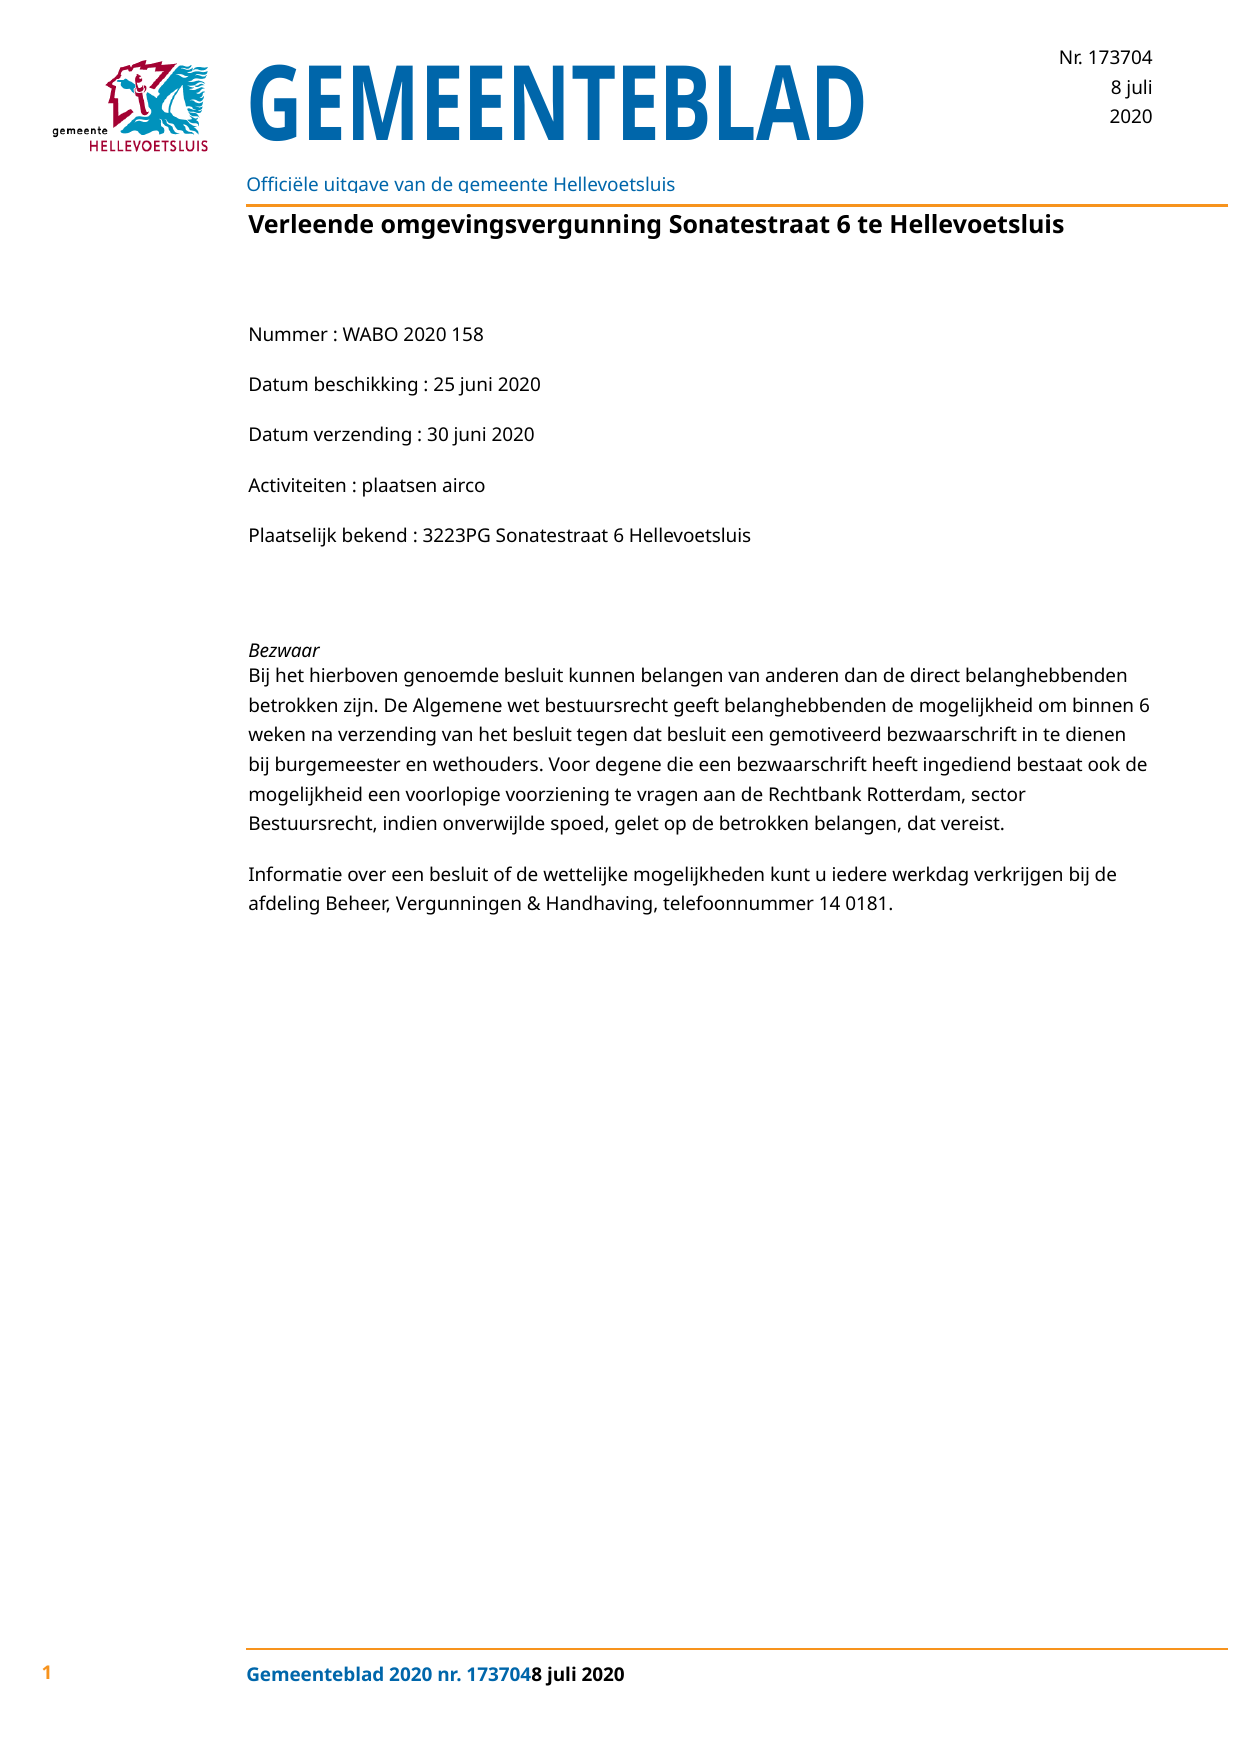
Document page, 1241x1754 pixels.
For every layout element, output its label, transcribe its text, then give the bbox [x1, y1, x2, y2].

text Informatie over een besluit of de wettelijke mogelijkheden kunt u iedere werkdag verkrijgen bij de afdeling Beheer, Vergunningen & Handhaving, telefoonnummer 14 0181. [248, 861, 1152, 916]
text Plaatselijk bekend : 3223PG Sonatestraat 6 Hellevoetsluis [248, 522, 1152, 548]
picture [41, 47, 231, 172]
text Datum beschikking : 25 juni 2020 [248, 371, 1152, 397]
text Datum verzending : 30 juni 2020 [248, 422, 1152, 447]
text Nummer : WABO 2020 158 [248, 321, 1152, 346]
text Verleende omgevingsvergunning Sonatestraat 6 te Hellevoetsluis [248, 207, 1152, 241]
text Bezwaar [248, 637, 1152, 662]
text Bij het hierboven genoemde besluit kunnen belangen van anderen dan de direct belanghebbenden betrokken zijn. De Algemene wet bestuursrecht geeft belanghebbenden de mogelijkheid om binnen 6 weken na verzending van het besluit tegen dat besluit een gemotiveerd bezwaarschrift in te dienen bij burgemeester en wethouders. Voor degene die een bezwaarschrift heeft ingediend bestaat ook de mogelijkheid een voorlopige voorziening te vragen aan de Rechtbank Rotterdam, sector Bestuursrecht, indien onverwijlde spoed, gelet op de betrokken belangen, dat vereist. [248, 662, 1152, 836]
text Activiteiten : plaatsen airco [248, 472, 1152, 498]
